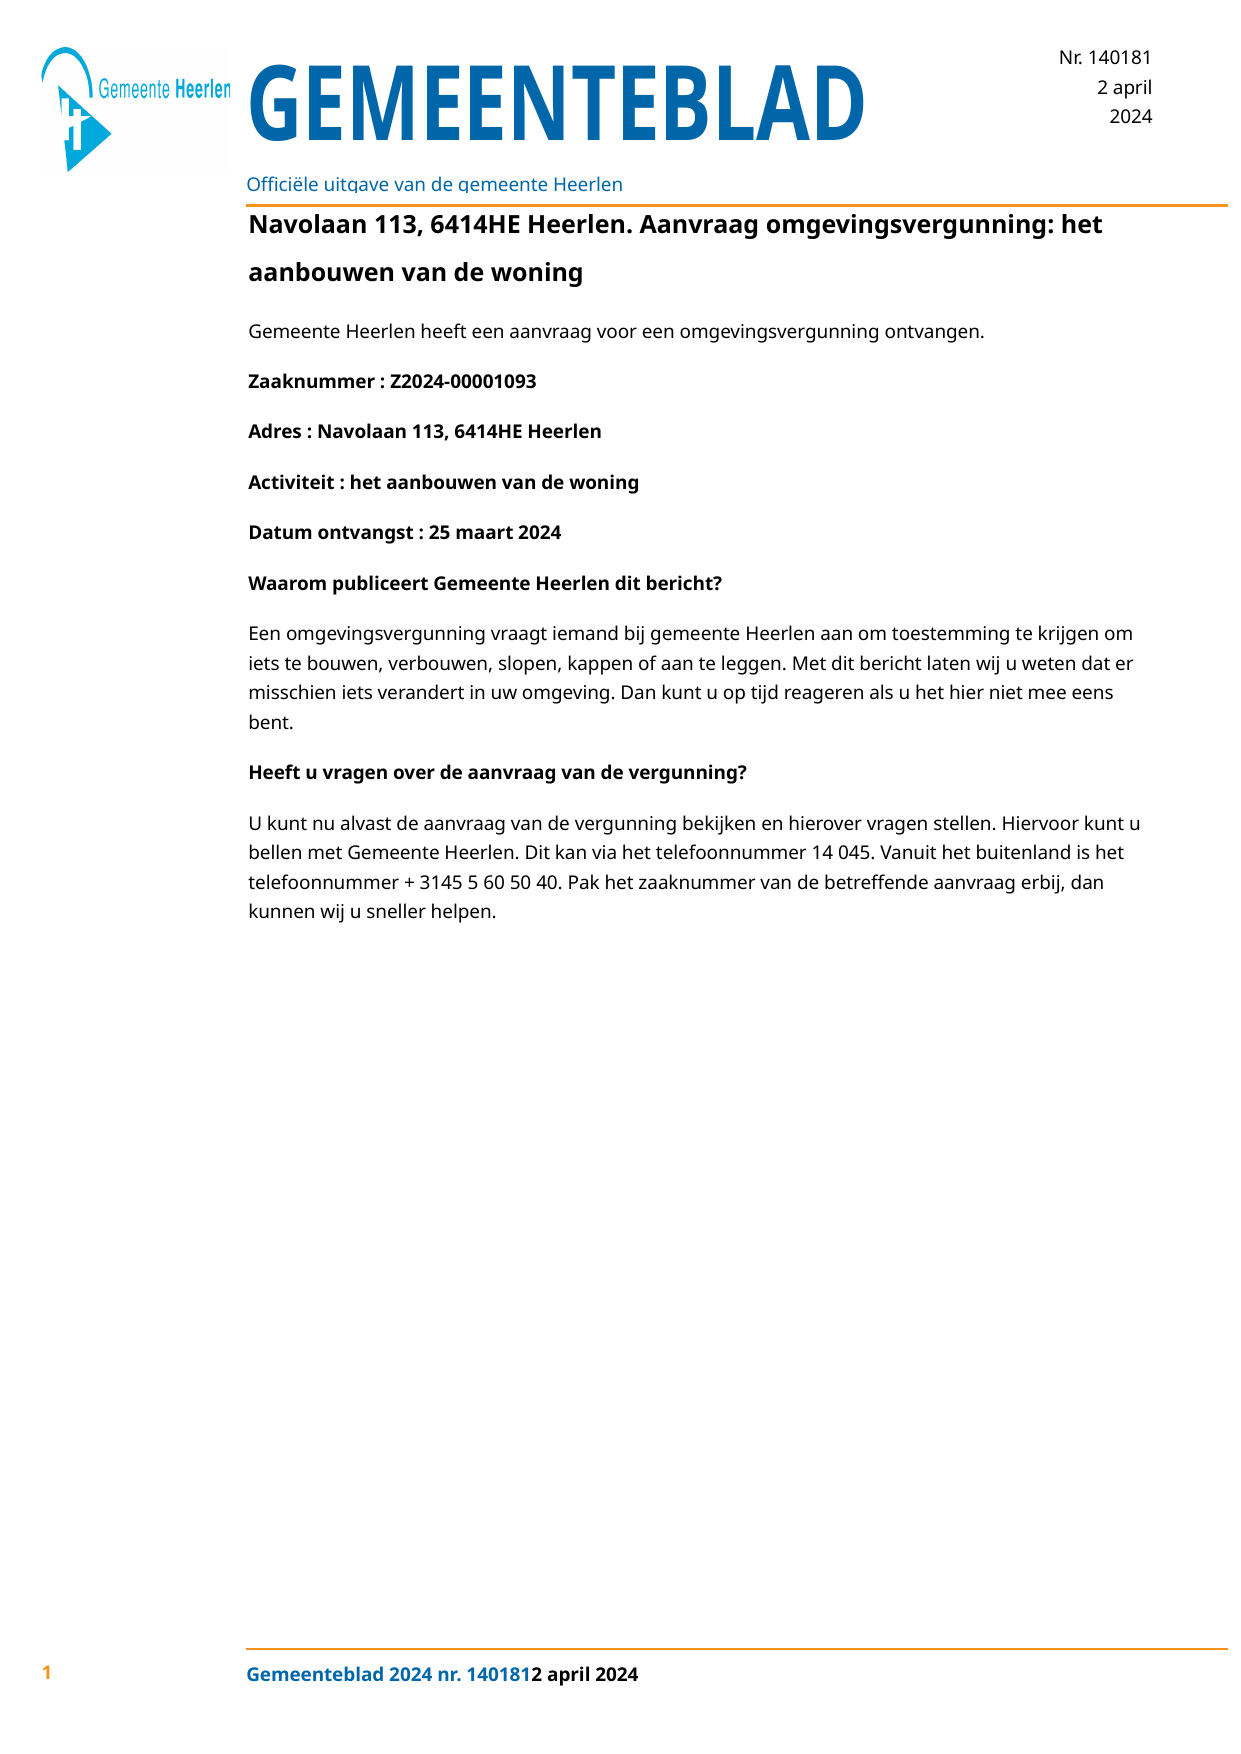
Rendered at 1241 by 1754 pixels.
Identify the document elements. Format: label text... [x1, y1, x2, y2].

text Adres : Navolaan 113, 6414HE Heerlen [248, 419, 1152, 444]
text Activiteit : het aanbouwen van de woning [248, 469, 1152, 495]
text Een omgevingsvergunning vraagt iemand bij gemeente Heerlen aan om toestemming te krijgen om iets te bouwen, verbouwen, slopen, kappen of aan te leggen. Met dit bericht laten wij u weten dat er misschien iets verandert in uw omgeving. Dan kunt u op tijd reageren als u het hier niet mee eens bent. [248, 620, 1152, 735]
picture [41, 47, 59, 70]
text U kunt nu alvast de aanvraag van de vergunning bekijken en hierover vragen stellen. Hiervoor kunt u bellen met Gemeente Heerlen. Dit kan via het telefoonnummer 14 045. Vanuit het buitenland is het telefoonnummer + 3145 5 60 50 40. Pak het zaaknummer van de betreffende aanvraag erbij, dan kunnen wij u sneller helpen. [248, 810, 1152, 924]
text Navolaan 113, 6414HE Heerlen. Aanvraag omgevingsvergunning: het aanbouwen van de woning [248, 207, 1152, 288]
text Datum ontvangst : 25 maart 2024 [248, 519, 1152, 545]
picture [41, 47, 231, 172]
text Gemeente Heerlen heeft een aanvraag voor een omgevingsvergunning ontvangen. [248, 318, 1152, 344]
text Heeft u vragen over de aanvraag van de vergunning? [248, 759, 1152, 785]
text Zaaknummer : Z2024-00001093 [248, 368, 1152, 394]
text Waarom publiceert Gemeente Heerlen dit bericht? [248, 570, 1152, 596]
